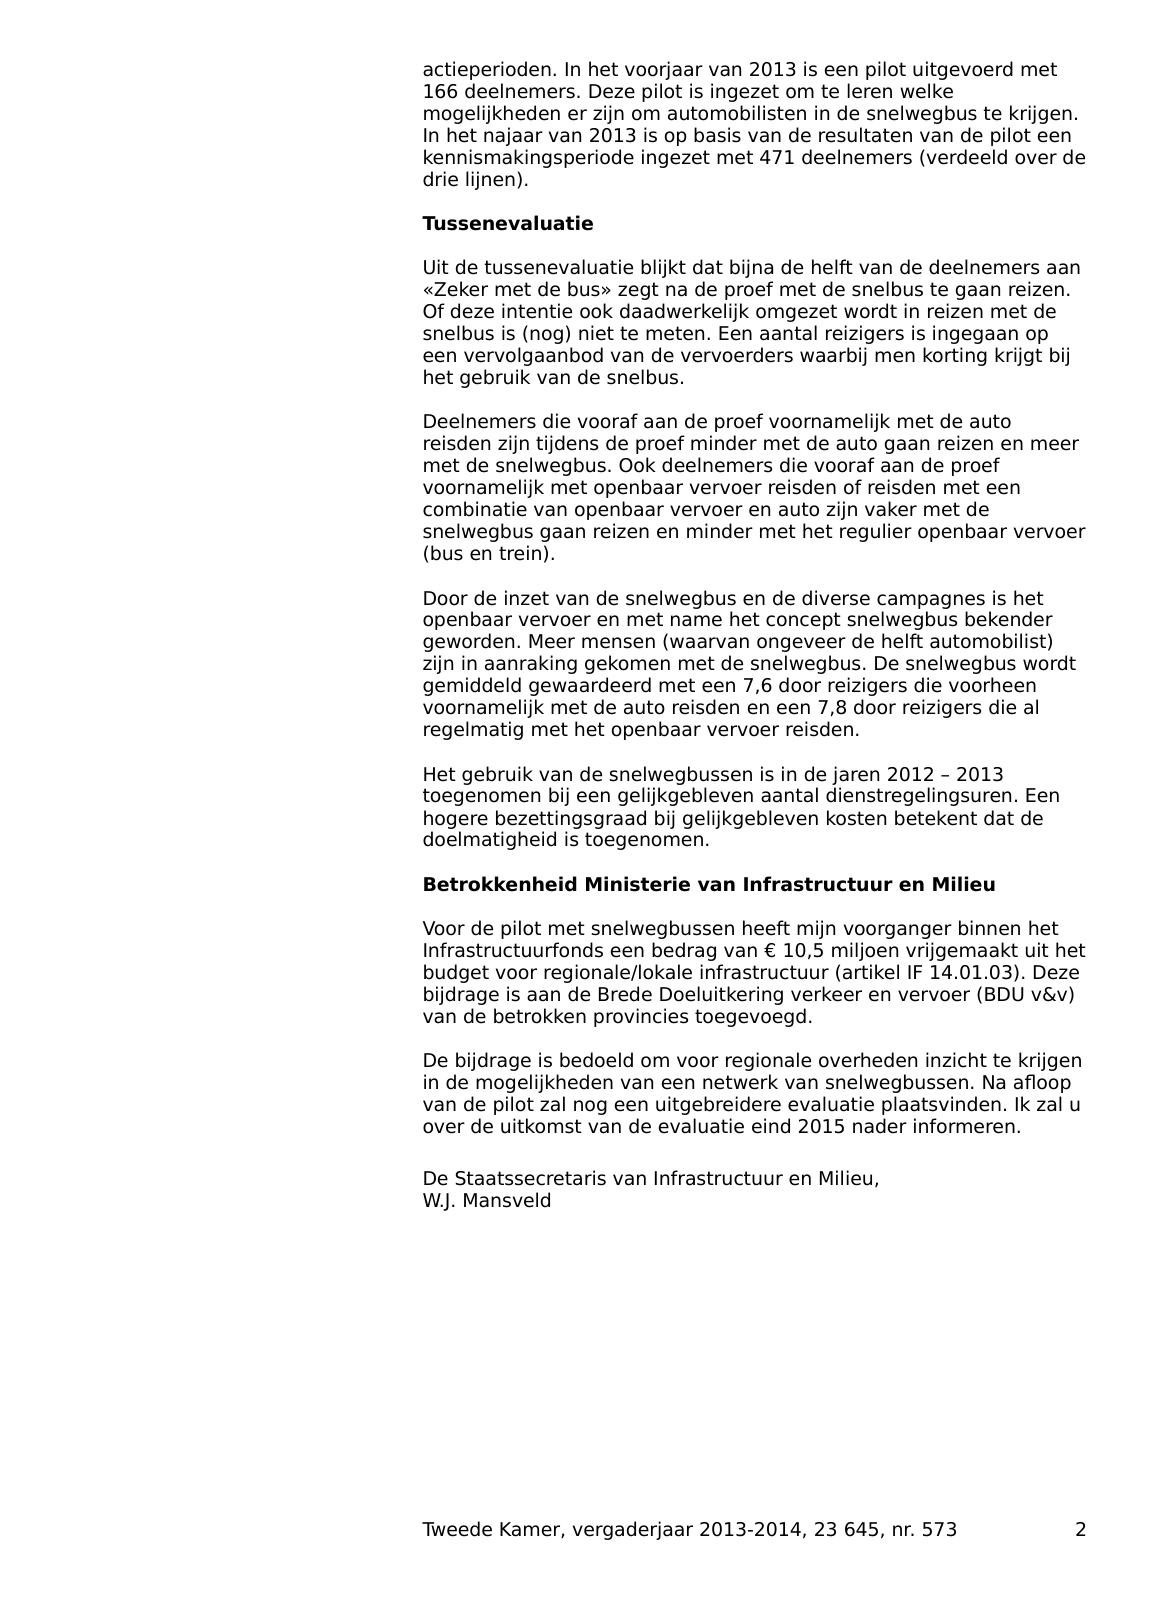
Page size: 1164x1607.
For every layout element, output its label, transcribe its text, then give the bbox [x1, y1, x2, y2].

text Uit de tussenevaluatie blijkt dat bijna de helft van de deelnemers aan «Zeker met de bus» zegt na de proef met de snelbus te gaan reizen. Of deze intentie ook daadwerkelijk omgezet wordt in reizen met de snelbus is (nog) niet te meten. Een aantal reizigers is ingegaan op een vervolgaanbod van de vervoerders waarbij men korting krijgt bij het gebruik van de snelbus. [422, 257, 1087, 389]
subtitle Betrokkenheid Ministerie van Infrastructuur en Milieu [422, 873, 1087, 896]
text actieperioden. In het voorjaar van 2013 is een pilot uitgevoerd met 166 deelnemers. Deze pilot is ingezet om te leren welke mogelijkheden er zijn om automobilisten in de snelwegbus te krijgen. [422, 59, 1087, 125]
text Het gebruik van de snelwegbussen is in de jaren 2012 – 2013 toegenomen bij een gelijkgebleven aantal dienstregelingsuren. Een hogere bezettingsgraad bij gelijkgebleven kosten betekent dat de doelmatigheid is toegenomen. [422, 763, 1087, 851]
text De bijdrage is bedoeld om voor regionale overheden inzicht te krijgen in de mogelijkheden van een netwerk van snelwegbussen. Na afloop van de pilot zal nog een uitgebreidere evaluatie plaatsvinden. Ik zal u over de uitkomst van de evaluatie eind 2015 nader informeren. [422, 1050, 1087, 1138]
text Deelnemers die vooraf aan de proef voornamelijk met de auto reisden zijn tijdens de proef minder met de auto gaan reizen en meer met de snelwegbus. Ook deelnemers die vooraf aan de proef voornamelijk met openbaar vervoer reisden of reisden met een combinatie van openbaar vervoer en auto zijn vaker met de snelwegbus gaan reizen en minder met het regulier openbaar vervoer (bus en trein). [422, 411, 1087, 565]
text Door de inzet van de snelwegbus en de diverse campagnes is het openbaar vervoer en met name het concept snelwegbus bekender geworden. Meer mensen (waarvan ongeveer de helft automobilist) zijn in aanraking gekomen met de snelwegbus. De snelwegbus wordt gemiddeld gewaardeerd met een 7,6 door reizigers die voorheen voornamelijk met de auto reisden en een 7,8 door reizigers die al regelmatig met het openbaar vervoer reisden. [422, 587, 1087, 741]
text De Staatssecretaris van Infrastructuur en Milieu, W.J. Mansveld [422, 1168, 1087, 1212]
subtitle Tussenevaluatie [422, 213, 1087, 235]
text In het najaar van 2013 is op basis van de resultaten van de pilot een kennismakingsperiode ingezet met 471 deelnemers (verdeeld over de drie lijnen). [422, 125, 1087, 191]
text Voor de pilot met snelwegbussen heeft mijn voorganger binnen het Infrastructuurfonds een bedrag van € 10,5 miljoen vrijgemaakt uit het budget voor regionale/lokale infrastructuur (artikel IF 14.01.03). Deze bijdrage is aan de Brede Doeluitkering verkeer en vervoer (BDU v&v) van de betrokken provincies toegevoegd. [422, 918, 1087, 1028]
